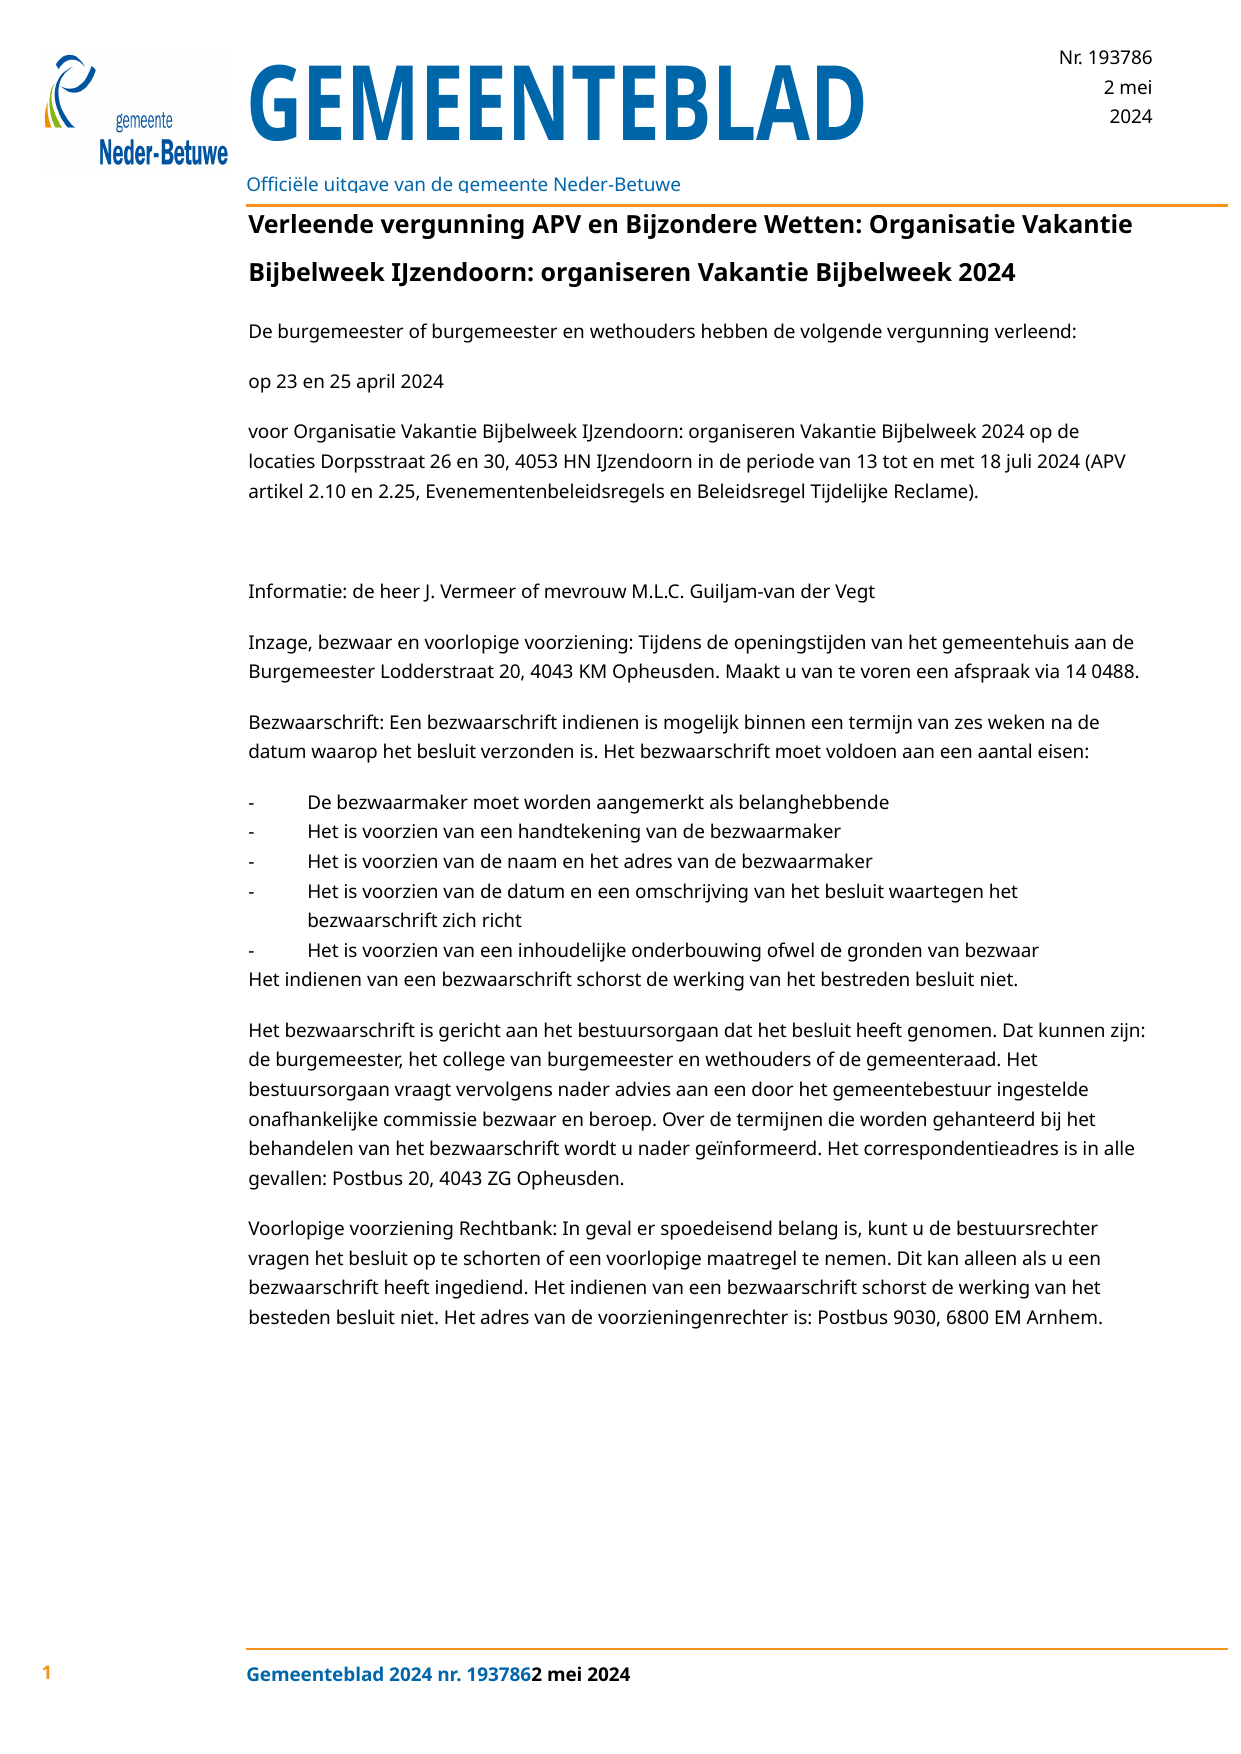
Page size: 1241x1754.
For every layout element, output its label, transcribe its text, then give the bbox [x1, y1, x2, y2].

list Het is voorzien van een inhoudelijke onderbouwing ofwel de gronden van bezwaar [248, 937, 1152, 963]
list De bezwaarmaker moet worden aangemerkt als belanghebbende [248, 789, 1152, 815]
text Bezwaarschrift: Een bezwaarschrift indienen is mogelijk binnen een termijn van zes weken na de datum waarop het besluit verzonden is. Het bezwaarschrift moet voldoen aan een aantal eisen: [248, 709, 1152, 764]
text Het bezwaarschrift is gericht aan het bestuursorgaan dat het besluit heeft genomen. Dat kunnen zijn: de burgemeester, het college van burgemeester en wethouders of de gemeenteraad. Het bestuursorgaan vraagt vervolgens nader advies aan een door het gemeentebestuur ingestelde onafhankelijke commissie bezwaar en beroep. Over de termijnen die worden gehanteerd bij het behandelen van het bezwaarschrift wordt u nader geïnformeerd. Het correspondentieadres is in alle gevallen: Postbus 20, 4043 ZG Opheusden. [248, 1017, 1152, 1191]
text De burgemeester of burgemeester en wethouders hebben de volgende vergunning verleend: [248, 318, 1152, 344]
text Voorlopige voorziening Rechtbank: In geval er spoedeisend belang is, kunt u de bestuursrechter vragen het besluit op te schorten of een voorlopige maatregel te nemen. Dit kan alleen als u een bezwaarschrift heeft ingediend. Het indienen van een bezwaarschrift schorst de werking van het besteden besluit niet. Het adres van de voorzieningenrechter is: Postbus 9030, 6800 EM Arnhem. [248, 1215, 1152, 1330]
list Het is voorzien van de naam en het adres van de bezwaarmaker [248, 848, 1152, 874]
text Verleende vergunning APV en Bijzondere Wetten: Organisatie Vakantie Bijbelweek IJzendoorn: organiseren Vakantie Bijbelweek 2024 [248, 207, 1152, 288]
list Het is voorzien van een handtekening van de bezwaarmaker [248, 819, 1152, 844]
text Het indienen van een bezwaarschrift schorst de werking van het bestreden besluit niet. [248, 967, 1152, 992]
text op 23 en 25 april 2024 [248, 368, 1152, 394]
text voor Organisatie Vakantie Bijbelweek IJzendoorn: organiseren Vakantie Bijbelweek 2024 op de locaties Dorpsstraat 26 en 30, 4053 HN IJzendoorn in de periode van 13 tot en met 18 juli 2024 (APV artikel 2.10 en 2.25, Evenementenbeleidsregels en Beleidsregel Tijdelijke Reclame). [248, 419, 1152, 504]
list Het is voorzien van de datum en een omschrijving van het besluit waartegen het bezwaarschrift zich richt [248, 878, 1152, 933]
picture [41, 47, 231, 172]
text Informatie: de heer J. Vermeer of mevrouw M.L.C. Guiljam-van der Vegt [248, 579, 1152, 604]
text Inzage, bezwaar en voorlopige voorziening: Tijdens de openingstijden van het gemeentehuis aan de Burgemeester Lodderstraat 20, 4043 KM Opheusden. Maakt u van te voren een afspraak via 14 0488. [248, 629, 1152, 684]
